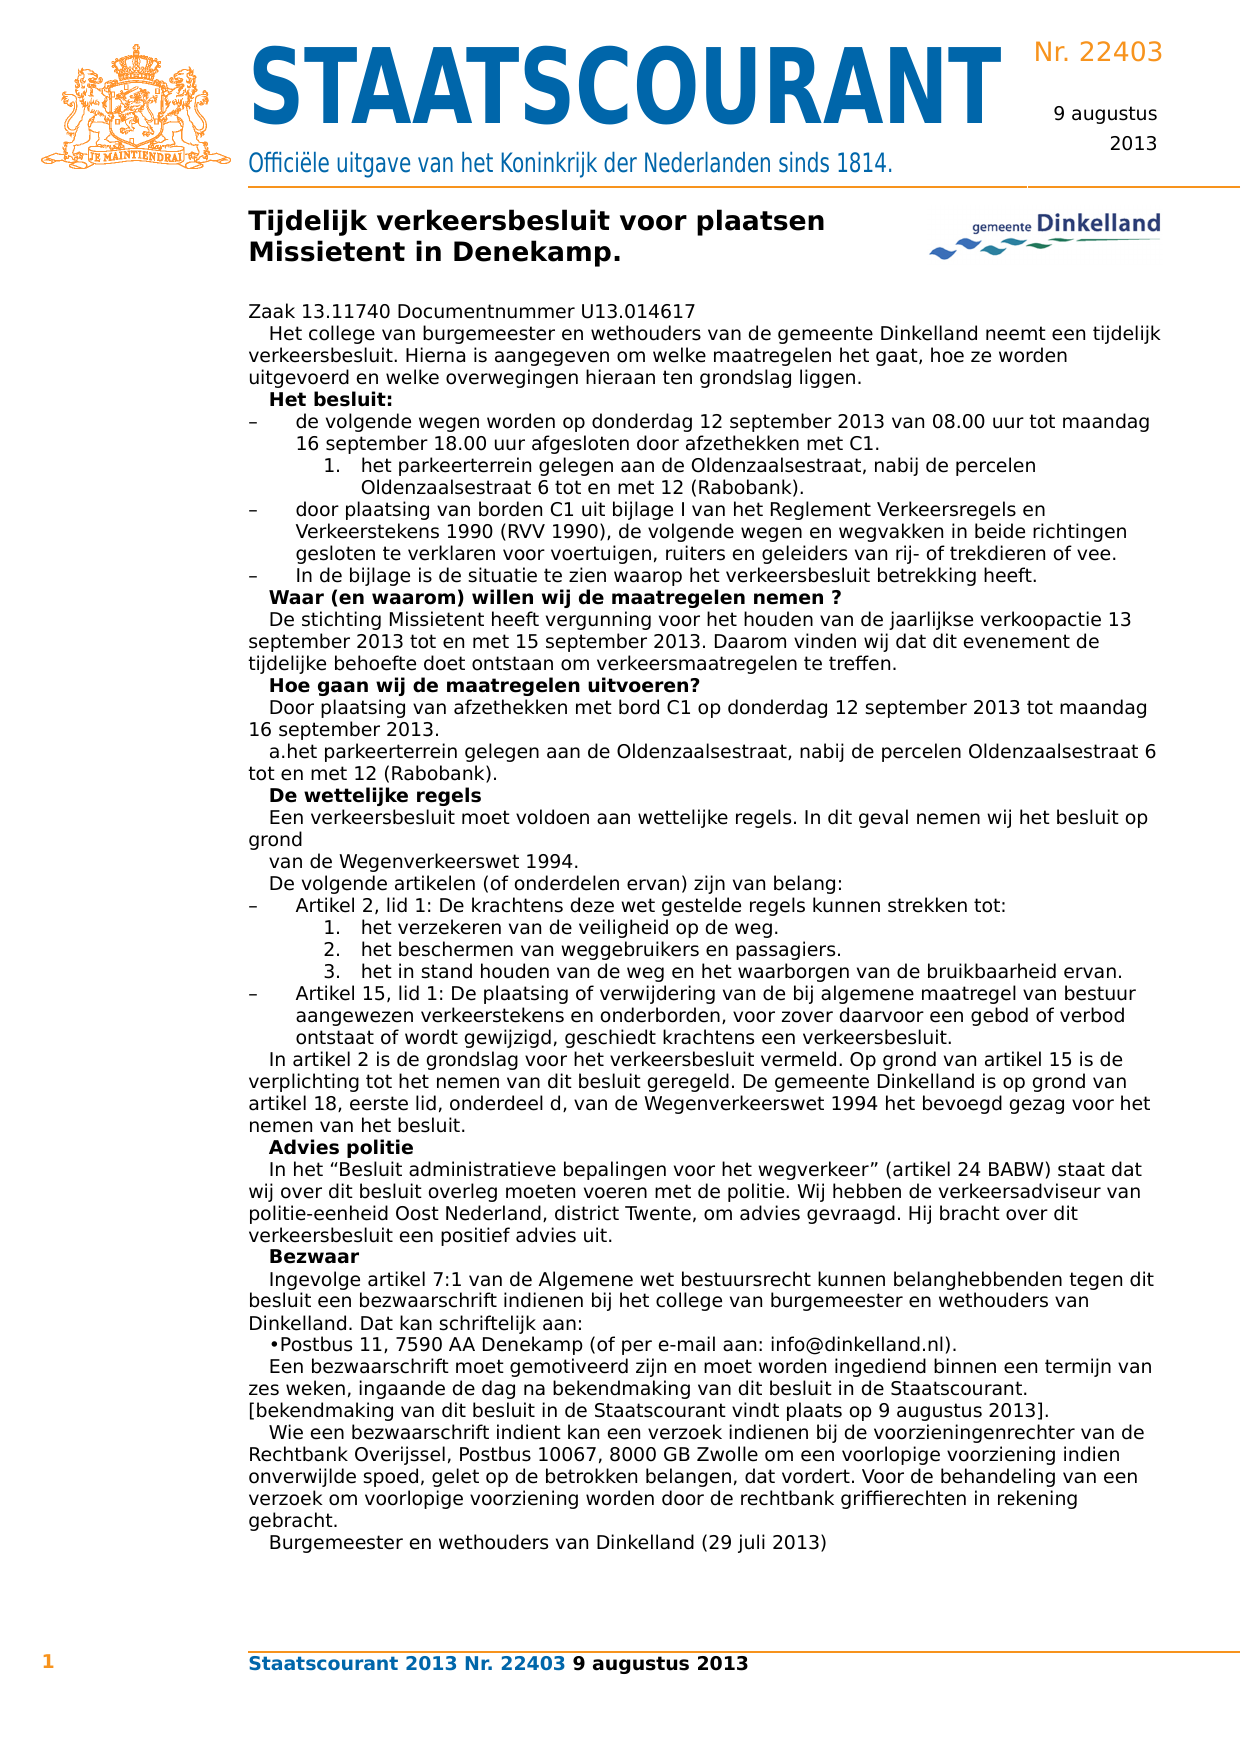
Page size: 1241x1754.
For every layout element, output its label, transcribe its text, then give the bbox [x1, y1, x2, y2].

list de volgende wegen worden op donderdag 12 september 2013 van 08.00 uur tot maandag 16 september 18.00 uur afgesloten door afzethekken met C1. [248, 411, 1163, 455]
text a.het parkeerterrein gelegen aan de Oldenzaalsestraat, nabij de percelen Oldenzaalsestraat 6 tot en met 12 (Rabobank). [248, 741, 1163, 785]
text Zaak 13.11740 Documentnummer U13.014617 [248, 301, 1163, 323]
text Het besluit: [248, 389, 1163, 411]
list Artikel 15, lid 1: De plaatsing of verwijdering van de bij algemene maatregel van bestuur aangewezen verkeerstekens en onderborden, voor zover daarvoor een gebod of verbod ontstaat of wordt gewijzigd, geschiedt krachtens een verkeersbesluit. [248, 983, 1163, 1049]
text De volgende artikelen (of onderdelen ervan) zijn van belang: [248, 873, 1163, 895]
text De stichting Missietent heeft vergunning voor het houden van de jaarlijkse verkoopactie 13 september 2013 tot en met 15 september 2013. Daarom vinden wij dat dit evenement de tijdelijke behoefte doet ontstaan om verkeersmaatregelen te treffen. [248, 609, 1163, 675]
text •Postbus 11, 7590 AA Denekamp (of per e-mail aan: info@dinkelland.nl). [248, 1334, 1163, 1356]
text In het “Besluit administratieve bepalingen voor het wegverkeer” (artikel 24 BABW) staat dat wij over dit besluit overleg moeten voeren met de politie. Wij hebben de verkeersadviseur van politie-eenheid Oost Nederland, district Twente, om advies gevraagd. Hij bracht over dit verkeersbesluit een positief advies uit. [248, 1158, 1163, 1246]
list het verzekeren van de veiligheid op de weg. [323, 917, 1163, 939]
text Advies politie [248, 1137, 1163, 1158]
picture [927, 205, 1164, 265]
text Bezwaar [248, 1246, 1163, 1268]
text van de Wegenverkeerswet 1994. [248, 851, 1163, 873]
text Door plaatsing van afzethekken met bord C1 op donderdag 12 september 2013 tot maandag 16 september 2013. [248, 697, 1163, 741]
list In de bijlage is de situatie te zien waarop het verkeersbesluit betrekking heeft. [248, 565, 1163, 587]
text De wettelijke regels [248, 785, 1163, 807]
picture [41, 44, 231, 169]
list het beschermen van weggebruikers en passagiers. [323, 939, 1163, 961]
text In artikel 2 is de grondslag voor het verkeersbesluit vermeld. Op grond van artikel 15 is de verplichting tot het nemen van dit besluit geregeld. De gemeente Dinkelland is op grond van artikel 18, eerste lid, onderdeel d, van de Wegenverkeerswet 1994 het bevoegd gezag voor het nemen van het besluit. [248, 1049, 1163, 1137]
list door plaatsing van borden C1 uit bijlage I van het Reglement Verkeersregels en Verkeerstekens 1990 (RVV 1990), de volgende wegen en wegvakken in beide richtingen gesloten te verklaren voor voertuigen, ruiters en geleiders van rij- of trekdieren of vee. [248, 499, 1163, 565]
text Waar (en waarom) willen wij de maatregelen nemen ? [248, 587, 1163, 609]
text Het college van burgemeester en wethouders van de gemeente Dinkelland neemt een tijdelijk verkeersbesluit. Hierna is aangegeven om welke maatregelen het gaat, hoe ze worden uitgevoerd en welke overwegingen hieraan ten grondslag liggen. [248, 323, 1163, 389]
list het parkeerterrein gelegen aan de Oldenzaalsestraat, nabij de percelen Oldenzaalsestraat 6 tot en met 12 (Rabobank). [323, 455, 1163, 499]
list het in stand houden van de weg en het waarborgen van de bruikbaarheid ervan. [323, 961, 1163, 983]
text Een verkeersbesluit moet voldoen aan wettelijke regels. In dit geval nemen wij het besluit op grond [248, 807, 1163, 851]
text Wie een bezwaarschrift indient kan een verzoek indienen bij de voorzieningenrechter van de Rechtbank Overijssel, Postbus 10067, 8000 GB Zwolle om een voorlopige voorziening indien onverwijlde spoed, gelet op de betrokken belangen, dat vordert. Voor de behandeling van een verzoek om voorlopige voorziening worden door de rechtbank griffierechten in rekening gebracht. [248, 1422, 1163, 1532]
text Ingevolge artikel 7:1 van de Algemene wet bestuursrecht kunnen belanghebbenden tegen dit besluit een bezwaarschrift indienen bij het college van burgemeester en wethouders van Dinkelland. Dat kan schriftelijk aan: [248, 1268, 1163, 1334]
text Hoe gaan wij de maatregelen uitvoeren? [248, 675, 1163, 697]
subtitle Tijdelijk verkeersbesluit voor plaatsen Missietent in Denekamp. [248, 206, 1163, 268]
text Burgemeester en wethouders van Dinkelland (29 juli 2013) [248, 1532, 1163, 1554]
list Artikel 2, lid 1: De krachtens deze wet gestelde regels kunnen strekken tot: [248, 895, 1163, 917]
text Een bezwaarschrift moet gemotiveerd zijn en moet worden ingediend binnen een termijn van zes weken, ingaande de dag na bekendmaking van dit besluit in de Staatscourant. [bekendmaking van dit besluit in de Staatscourant vindt plaats op 9 augustus 2013]. [248, 1356, 1163, 1422]
